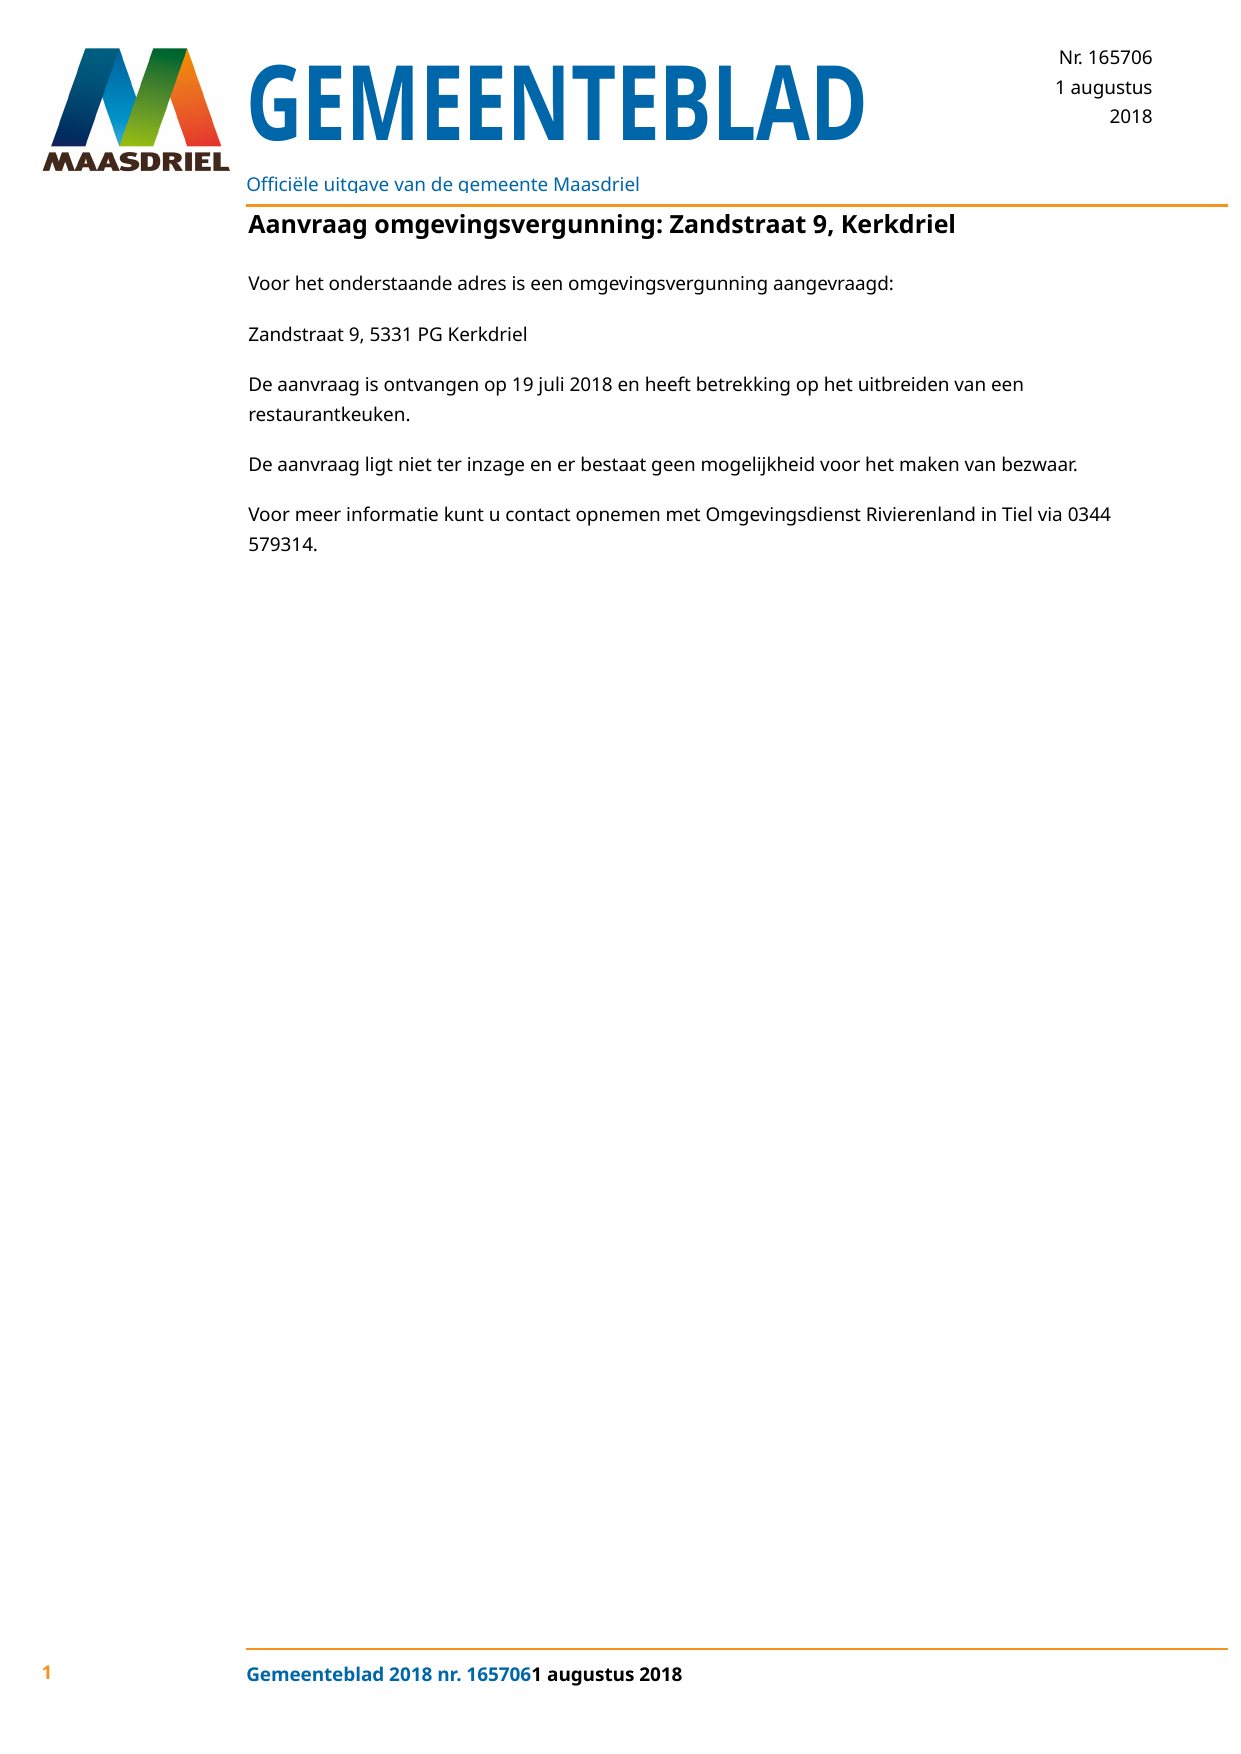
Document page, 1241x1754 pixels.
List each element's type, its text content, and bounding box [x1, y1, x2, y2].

text De aanvraag ligt niet ter inzage en er bestaat geen mogelijkheid voor het maken van bezwaar. [248, 451, 1152, 477]
text Zandstraat 9, 5331 PG Kerkdriel [248, 321, 1152, 346]
picture [41, 47, 231, 172]
text Voor het onderstaande adres is een omgevingsvergunning aangevraagd: [248, 270, 1152, 296]
text De aanvraag is ontvangen op 19 juli 2018 en heeft betrekking op het uitbreiden van een restaurantkeuken. [248, 371, 1152, 426]
text Aanvraag omgevingsvergunning: Zandstraat 9, Kerkdriel [248, 207, 1152, 241]
text Voor meer informatie kunt u contact opnemen met Omgevingsdienst Rivierenland in Tiel via 0344 579314. [248, 502, 1152, 557]
